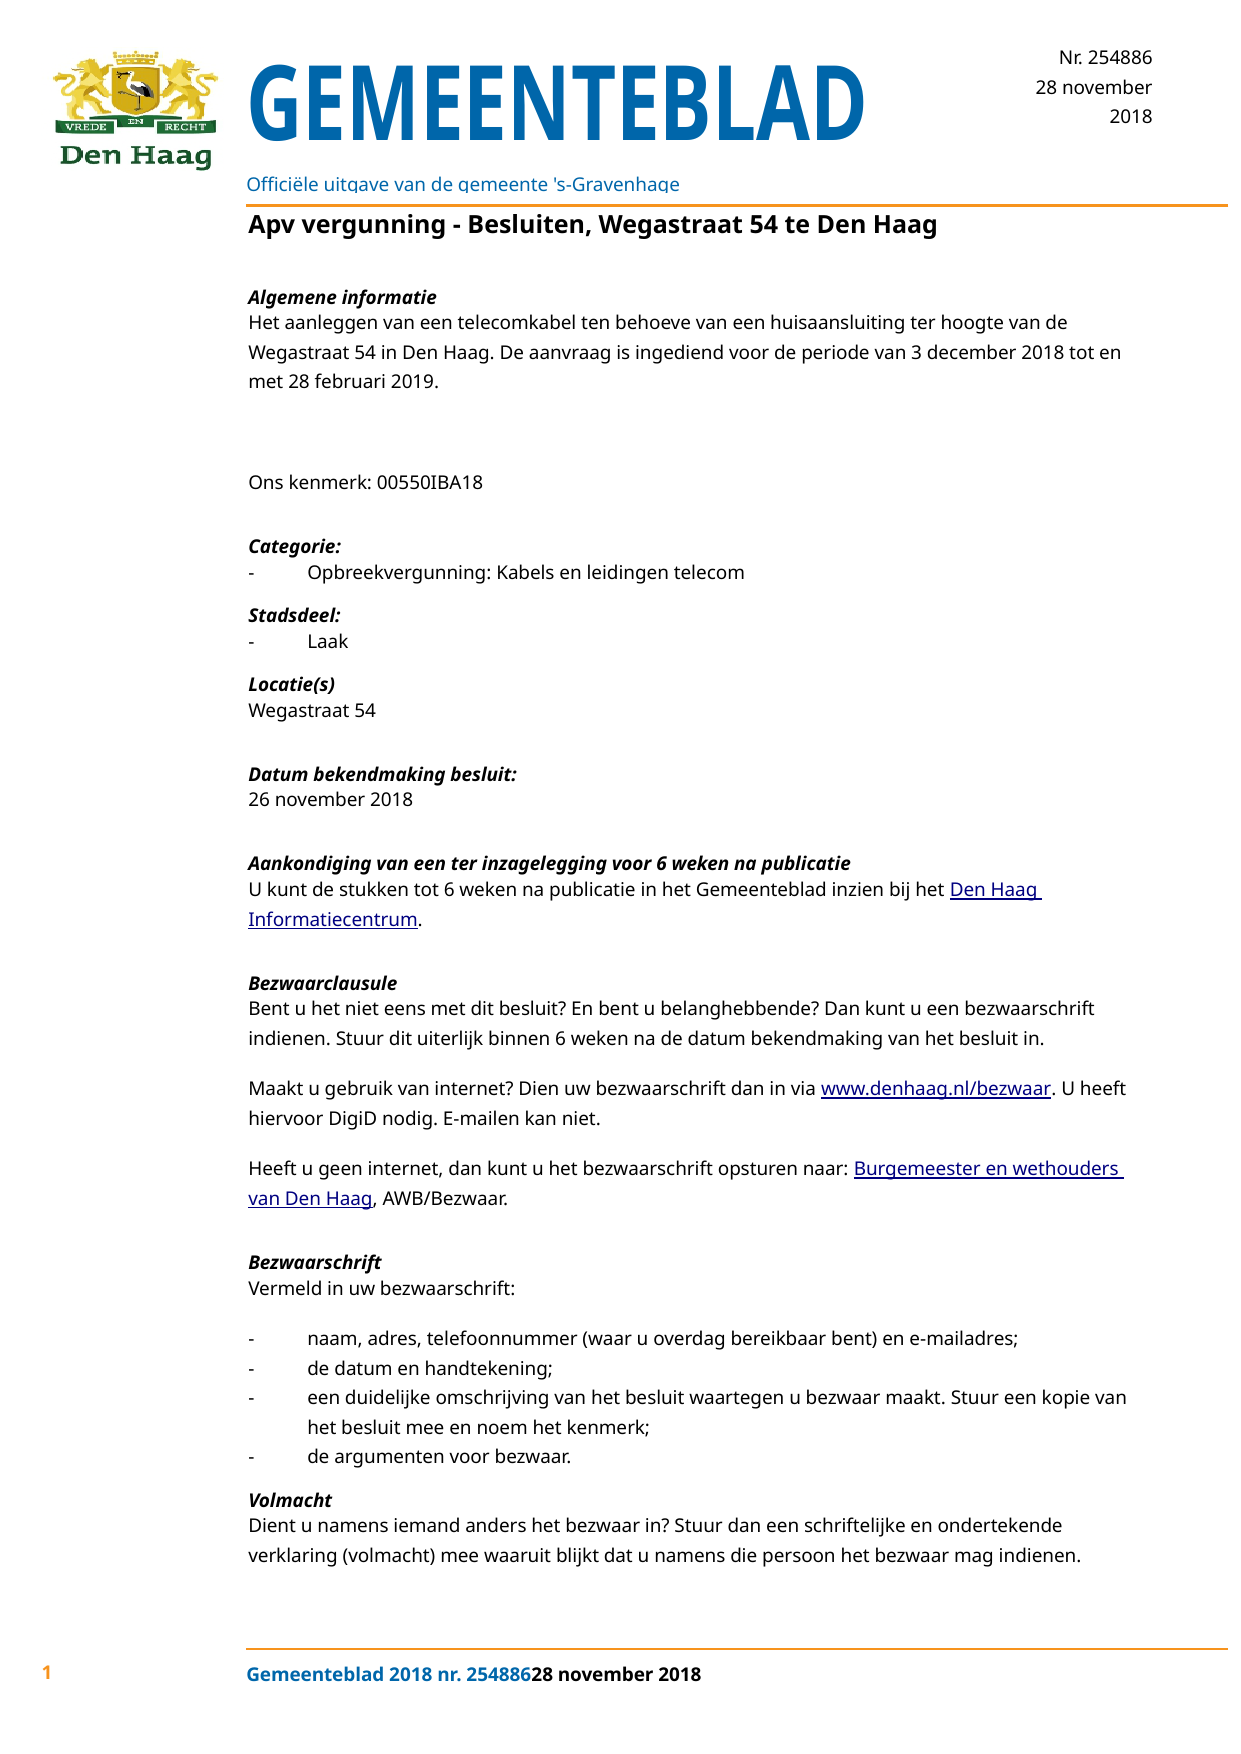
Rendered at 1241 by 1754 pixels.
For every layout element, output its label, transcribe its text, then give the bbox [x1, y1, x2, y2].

text Algemene informatie [248, 284, 1152, 309]
text Bezwaarschrift [248, 1249, 1152, 1275]
text Apv vergunning - Besluiten, Wegastraat 54 te Den Haag [248, 207, 1152, 241]
text Bezwaarclausule [248, 970, 1152, 996]
text Dient u namens iemand anders het bezwaar in? Stuur dan een schriftelijke en ondertekende verklaring (volmacht) mee waaruit blijkt dat u namens die persoon het bezwaar mag indienen. [248, 1512, 1152, 1568]
text Categorie: [248, 533, 1152, 559]
text Aankondiging van een ter inzagelegging voor 6 weken na publicatie [248, 851, 1152, 876]
text Bent u het niet eens met dit besluit? En bent u belanghebbende? Dan kunt u een bezwaarschrift indienen. Stuur dit uiterlijk binnen 6 weken na de datum bekendmaking van het besluit in. [248, 996, 1152, 1051]
text Wegastraat 54 [248, 697, 1152, 723]
text Maakt u gebruik van internet? Dien uw bezwaarschrift dan in via www.denhaag.nl/bezwaar. U heeft hiervoor DigiD nodig. E-mailen kan niet. [248, 1076, 1152, 1131]
text Het aanleggen van een telecomkabel ten behoeve van een huisaansluiting ter hoogte van de Wegastraat 54 in Den Haag. De aanvraag is ingediend voor de periode van 3 december 2018 tot en met 28 februari 2019. [248, 309, 1152, 394]
text Vermeld in uw bezwaarschrift: [248, 1275, 1152, 1301]
text Heeft u geen internet, dan kunt u het bezwaarschrift opsturen naar: Burgemeester en wethouders van Den Haag, AWB/Bezwaar. [248, 1156, 1152, 1211]
list Opbreekvergunning: Kabels en leidingen telecom [248, 559, 1152, 585]
text U kunt de stukken tot 6 weken na publicatie in het Gemeenteblad inzien bij het Den Haag Informatiecentrum. [248, 876, 1152, 932]
text Ons kenmerk: 00550IBA18 [248, 469, 1152, 495]
text Locatie(s) [248, 671, 1152, 697]
list de datum en handtekening; [248, 1355, 1152, 1381]
text Volmacht [248, 1487, 1152, 1512]
text Stadsdeel: [248, 602, 1152, 628]
picture [41, 47, 231, 172]
list Laak [248, 628, 1152, 654]
text 26 november 2018 [248, 787, 1152, 812]
text Datum bekendmaking besluit: [248, 761, 1152, 787]
list een duidelijke omschrijving van het besluit waartegen u bezwaar maakt. Stuur een kopie van het besluit mee en noem het kenmerk; [248, 1384, 1152, 1440]
list naam, adres, telefoonnummer (waar u overdag bereikbaar bent) en e-mailadres; [248, 1325, 1152, 1351]
list de argumenten voor bezwaar. [248, 1444, 1152, 1469]
